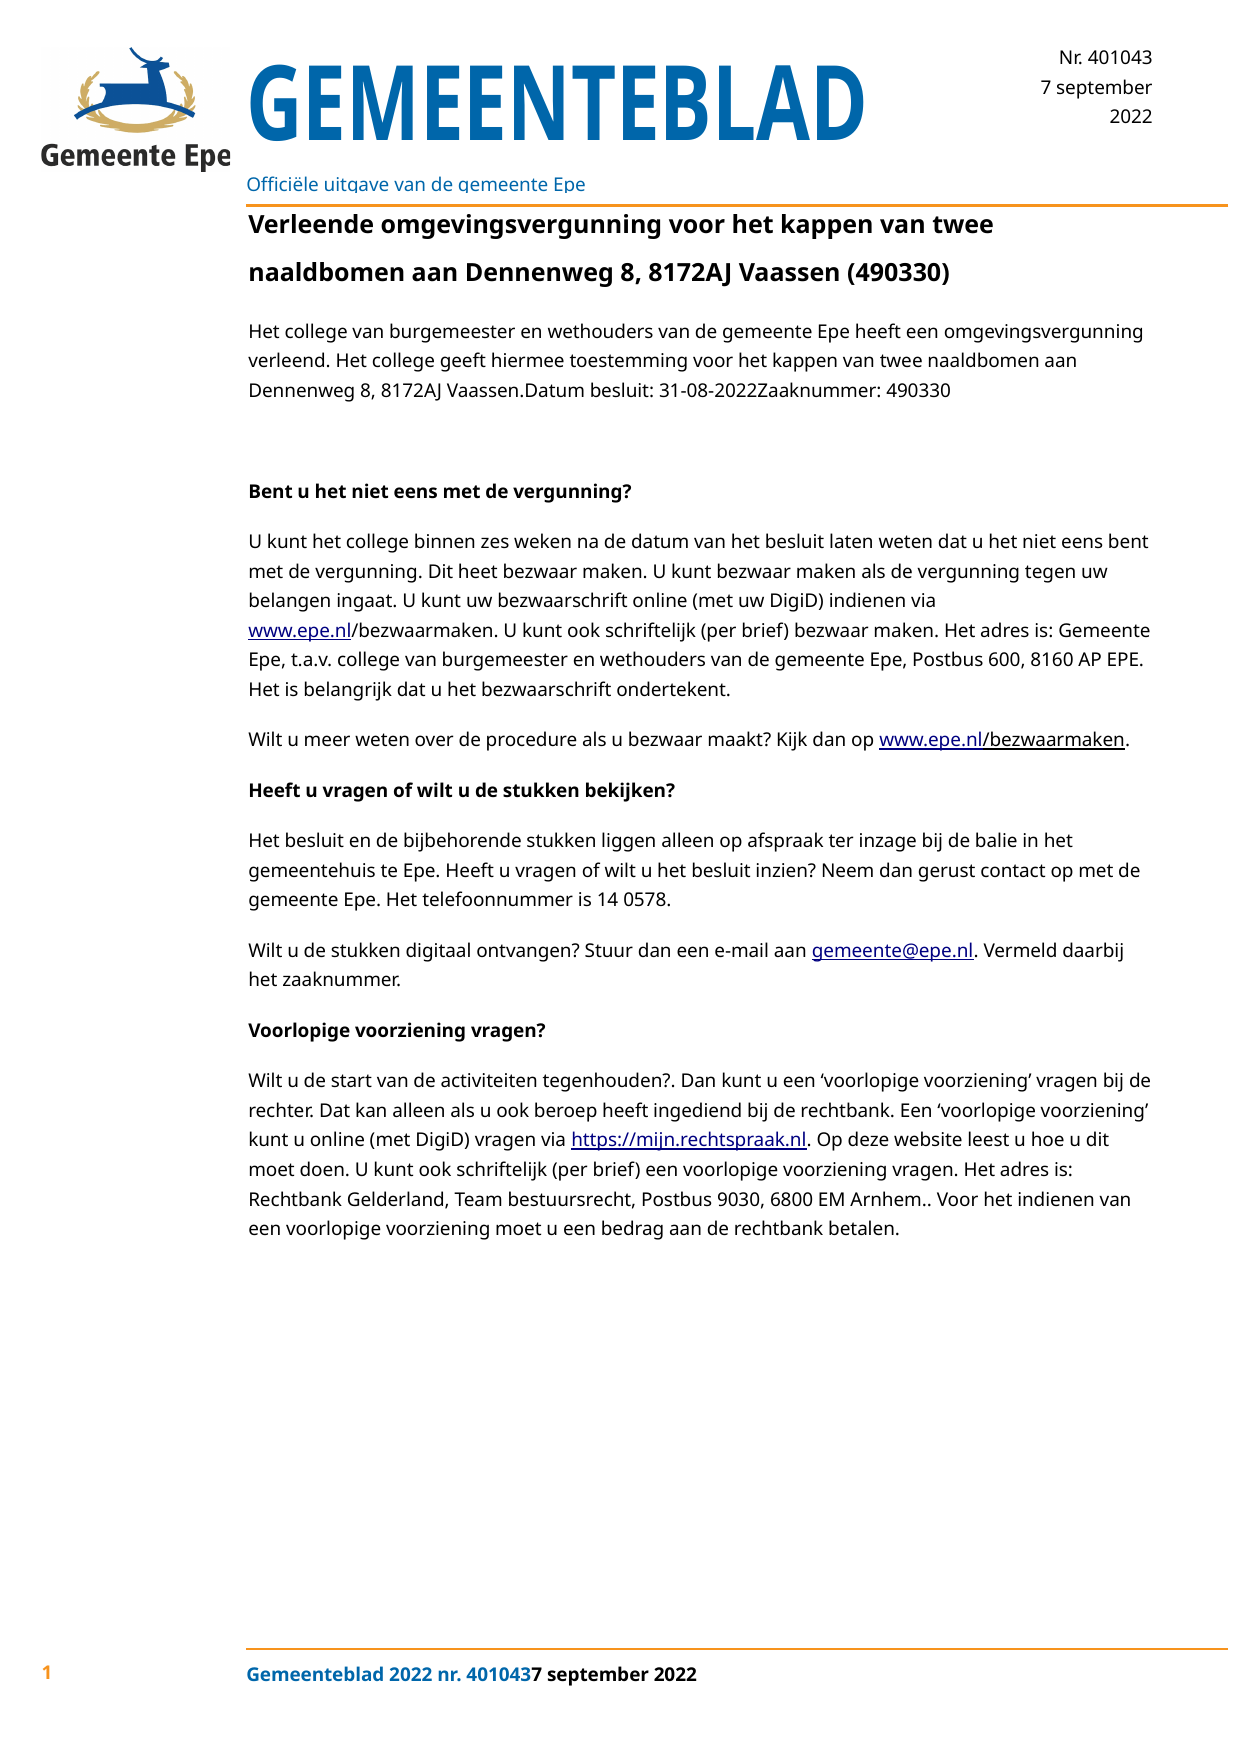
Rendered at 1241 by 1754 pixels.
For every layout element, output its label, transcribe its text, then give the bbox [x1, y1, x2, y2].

text Voorlopige voorziening vragen? [248, 1017, 1152, 1043]
text Wilt u meer weten over de procedure als u bezwaar maakt? Kijk dan op www.epe.nl/bezwaarmaken. [248, 727, 1152, 752]
text Heeft u vragen of wilt u de stukken bekijken? [248, 777, 1152, 803]
text U kunt het college binnen zes weken na de datum van het besluit laten weten dat u het niet eens bent met de vergunning. Dit heet bezwaar maken. U kunt bezwaar maken als de vergunning tegen uw belangen ingaat. U kunt uw bezwaarschrift online (met uw DigiD) indienen via www.epe.nl/bezwaarmaken. U kunt ook schriftelijk (per brief) bezwaar maken. Het adres is: Gemeente Epe, t.a.v. college van burgemeester en wethouders van de gemeente Epe, Postbus 600, 8160 AP EPE. Het is belangrijk dat u het bezwaarschrift ondertekent. [248, 528, 1152, 702]
text Wilt u de start van de activiteiten tegenhouden?. Dan kunt u een ‘voorlopige voorziening’ vragen bij de rechter. Dat kan alleen als u ook beroep heeft ingediend bij de rechtbank. Een ‘voorlopige voorziening’ kunt u online (met DigiD) vragen via https://mijn.rechtspraak.nl. Op deze website leest u hoe u dit moet doen. U kunt ook schriftelijk (per brief) een voorlopige voorziening vragen. Het adres is: Rechtbank Gelderland, Team bestuursrecht, Postbus 9030, 6800 EM Arnhem.. Voor het indienen van een voorlopige voorziening moet u een bedrag aan de rechtbank betalen. [248, 1067, 1152, 1241]
text Het besluit en de bijbehorende stukken liggen alleen op afspraak ter inzage bij de balie in het gemeentehuis te Epe. Heeft u vragen of wilt u het besluit inzien? Neem dan gerust contact op met de gemeente Epe. Het telefoonnummer is 14 0578. [248, 827, 1152, 912]
text Wilt u de stukken digitaal ontvangen? Stuur dan een e-mail aan gemeente@epe.nl. Vermeld daarbij het zaaknummer. [248, 937, 1152, 992]
picture [41, 47, 231, 172]
text Bent u het niet eens met de vergunning? [248, 478, 1152, 504]
text Het college van burgemeester en wethouders van de gemeente Epe heeft een omgevingsvergunning verleend. Het college geeft hiermee toestemming voor het kappen van twee naaldbomen aan Dennenweg 8, 8172AJ Vaassen.Datum besluit: 31-08-2022Zaaknummer: 490330 [248, 318, 1152, 403]
text Verleende omgevingsvergunning voor het kappen van twee naaldbomen aan Dennenweg 8, 8172AJ Vaassen (490330) [248, 207, 1152, 288]
